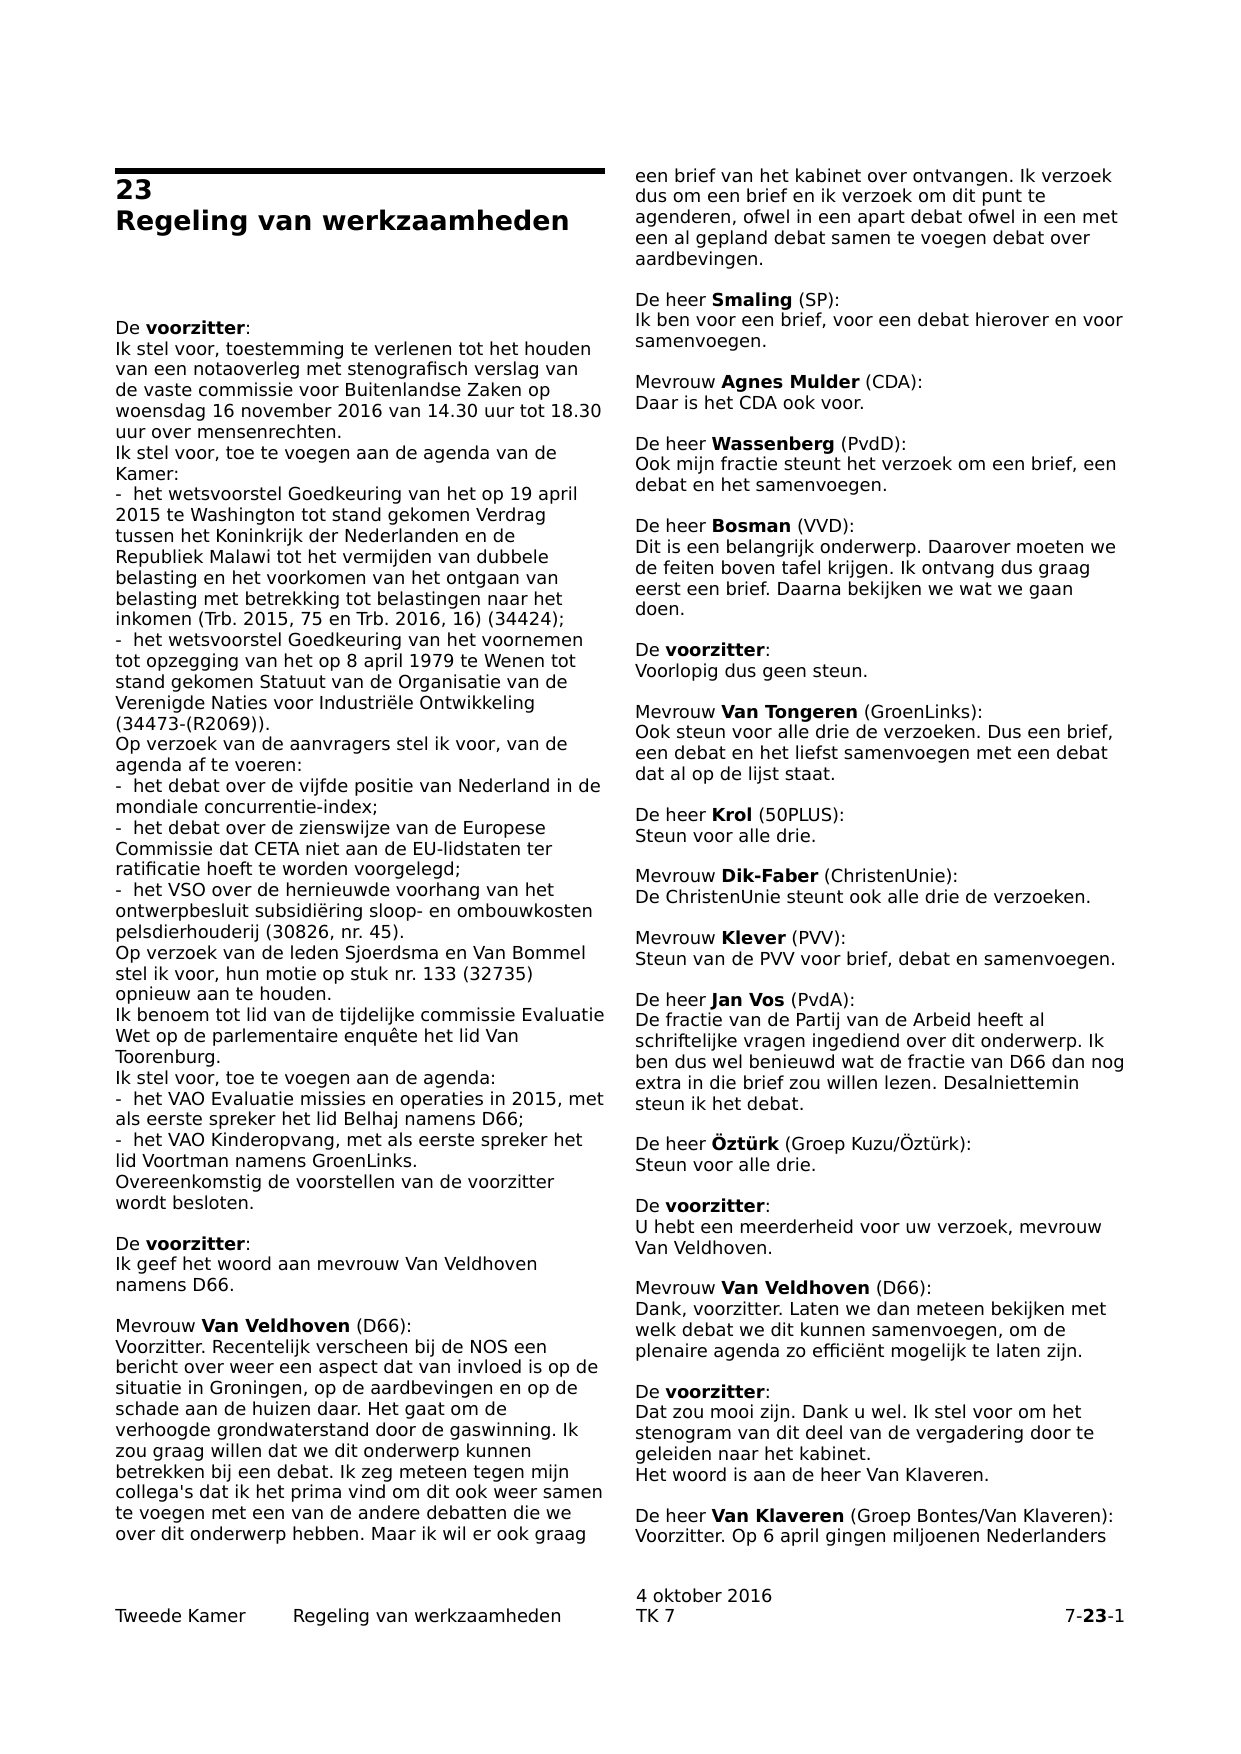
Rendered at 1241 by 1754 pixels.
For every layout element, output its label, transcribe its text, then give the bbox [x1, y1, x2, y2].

text De voorzitter: [635, 640, 1125, 661]
text De ChristenUnie steunt ook alle drie de verzoeken. [635, 887, 1125, 908]
text Ik stel voor, toestemming te verlenen tot het houden van een notaoverleg met stenografisch verslag van de vaste commissie voor Buitenlandse Zaken op woensdag 16 november 2016 van 14.30 uur tot 18.30 uur over mensenrechten. [115, 338, 605, 442]
text Steun voor alle drie. [635, 1155, 1125, 1176]
text Voorzitter. Recentelijk verscheen bij de NOS een bericht over weer een aspect dat van invloed is op de situatie in Groningen, op de aardbevingen en op de schade aan de huizen daar. Het gaat om de verhoogde grondwaterstand door de gaswinning. Ik zou graag willen dat we dit onderwerp kunnen betrekken bij een debat. Ik zeg meteen tegen mijn collega's dat ik het prima vind om dit ook weer samen te voegen met een van de andere debatten die we over dit onderwerp hebben. Maar ik wil er ook graag [115, 1336, 605, 1545]
list het VAO Kinderopvang, met als eerste spreker het lid Voortman namens GroenLinks. [115, 1130, 605, 1172]
text Steun voor alle drie. [635, 825, 1125, 846]
text Mevrouw Agnes Mulder (CDA): [635, 372, 1125, 393]
text een brief van het kabinet over ontvangen. Ik verzoek dus om een brief en ik verzoek om dit punt te agenderen, ofwel in een apart debat ofwel in een met een al gepland debat samen te voegen debat over aardbevingen. [635, 165, 1125, 269]
text De heer Öztürk (Groep Kuzu/Öztürk): [635, 1134, 1125, 1155]
text Ik ben voor een brief, voor een debat hierover en voor samenvoegen. [635, 310, 1125, 352]
text Overeenkomstig de voorstellen van de voorzitter wordt besloten. [115, 1172, 605, 1213]
text Mevrouw Klever (PVV): [635, 928, 1125, 948]
text De fractie van de Partij van de Arbeid heeft al schriftelijke vragen ingediend over dit onderwerp. Ik ben dus wel benieuwd wat de fractie van D66 dan nog extra in die brief zou willen lezen. Desalniettemin steun ik het debat. [635, 1010, 1125, 1114]
text De heer Wassenberg (PvdD): [635, 433, 1125, 454]
text Voorzitter. Op 6 april gingen miljoenen Nederlanders [635, 1526, 1125, 1547]
text De voorzitter: [115, 318, 605, 338]
text Daar is het CDA ook voor. [635, 393, 1125, 413]
text Op verzoek van de leden Sjoerdsma en Van Bommel stel ik voor, hun motie op stuk nr. 133 (32735) opnieuw aan te houden. [115, 942, 605, 1005]
text Mevrouw Van Veldhoven (D66): [115, 1316, 605, 1336]
text Ik benoem tot lid van de tijdelijke commissie Evaluatie Wet op de parlementaire enquête het lid Van Toorenburg. [115, 1005, 605, 1067]
text Steun van de PVV voor brief, debat en samenvoegen. [635, 948, 1125, 969]
text De voorzitter: [635, 1196, 1125, 1217]
text De voorzitter: [115, 1233, 605, 1254]
list het VAO Evaluatie missies en operaties in 2015, met als eerste spreker het lid Belhaj namens D66; [115, 1088, 605, 1130]
list het debat over de zienswijze van de Europese Commissie dat CETA niet aan de EU-lidstaten ter ratificatie hoeft te worden voorgelegd; [115, 817, 605, 880]
text Op verzoek van de aanvragers stel ik voor, van de agenda af te voeren: [115, 734, 605, 776]
text Ik geef het woord aan mevrouw Van Veldhoven namens D66. [115, 1254, 605, 1296]
text Mevrouw Van Tongeren (GroenLinks): [635, 701, 1125, 722]
text De voorzitter: [635, 1381, 1125, 1402]
text Dat zou mooi zijn. Dank u wel. Ik stel voor om het stenogram van dit deel van de vergadering door te geleiden naar het kabinet. [635, 1402, 1125, 1465]
list het wetsvoorstel Goedkeuring van het voornemen tot opzegging van het op 8 april 1979 te Wenen tot stand gekomen Statuut van de Organisatie van de Verenigde Naties voor Industriële Ontwikkeling (34473-(R2069)). [115, 630, 605, 734]
list het wetsvoorstel Goedkeuring van het op 19 april 2015 te Washington tot stand gekomen Verdrag tussen het Koninkrijk der Nederlanden en de Republiek Malawi tot het vermijden van dubbele belasting en het voorkomen van het ontgaan van belasting met betrekking tot belastingen naar het inkomen (Trb. 2015, 75 en Trb. 2016, 16) (34424); [115, 484, 605, 630]
text De heer Bosman (VVD): [635, 516, 1125, 537]
text De heer Smaling (SP): [635, 289, 1125, 310]
text Dit is een belangrijk onderwerp. Daarover moeten we de feiten boven tafel krijgen. Ik ontvang dus graag eerst een brief. Daarna bekijken we wat we gaan doen. [635, 537, 1125, 620]
text Ik stel voor, toe te voegen aan de agenda van de Kamer: [115, 442, 605, 484]
text U hebt een meerderheid voor uw verzoek, mevrouw Van Veldhoven. [635, 1217, 1125, 1258]
text De heer Jan Vos (PvdA): [635, 989, 1125, 1010]
text De heer Krol (50PLUS): [635, 805, 1125, 825]
list het debat over de vijfde positie van Nederland in de mondiale concurrentie-index; [115, 776, 605, 817]
title 23 Regeling van werkzaamheden [115, 174, 605, 237]
text Dank, voorzitter. Laten we dan meteen bekijken met welk debat we dit kunnen samenvoegen, om de plenaire agenda zo efficiënt mogelijk te laten zijn. [635, 1299, 1125, 1361]
text Mevrouw Dik-Faber (ChristenUnie): [635, 866, 1125, 887]
text Het woord is aan de heer Van Klaveren. [635, 1465, 1125, 1486]
text Ook mijn fractie steunt het verzoek om een brief, een debat en het samenvoegen. [635, 454, 1125, 496]
text Ook steun voor alle drie de verzoeken. Dus een brief, een debat en het liefst samenvoegen met een debat dat al op de lijst staat. [635, 722, 1125, 785]
text Voorlopig dus geen steun. [635, 661, 1125, 681]
text De heer Van Klaveren (Groep Bontes/Van Klaveren): [635, 1506, 1125, 1526]
text Ik stel voor, toe te voegen aan de agenda: [115, 1067, 605, 1088]
list het VSO over de hernieuwde voorhang van het ontwerpbesluit subsidiëring sloop- en ombouwkosten pelsdierhouderij (30826, nr. 45). [115, 880, 605, 942]
text Mevrouw Van Veldhoven (D66): [635, 1278, 1125, 1299]
